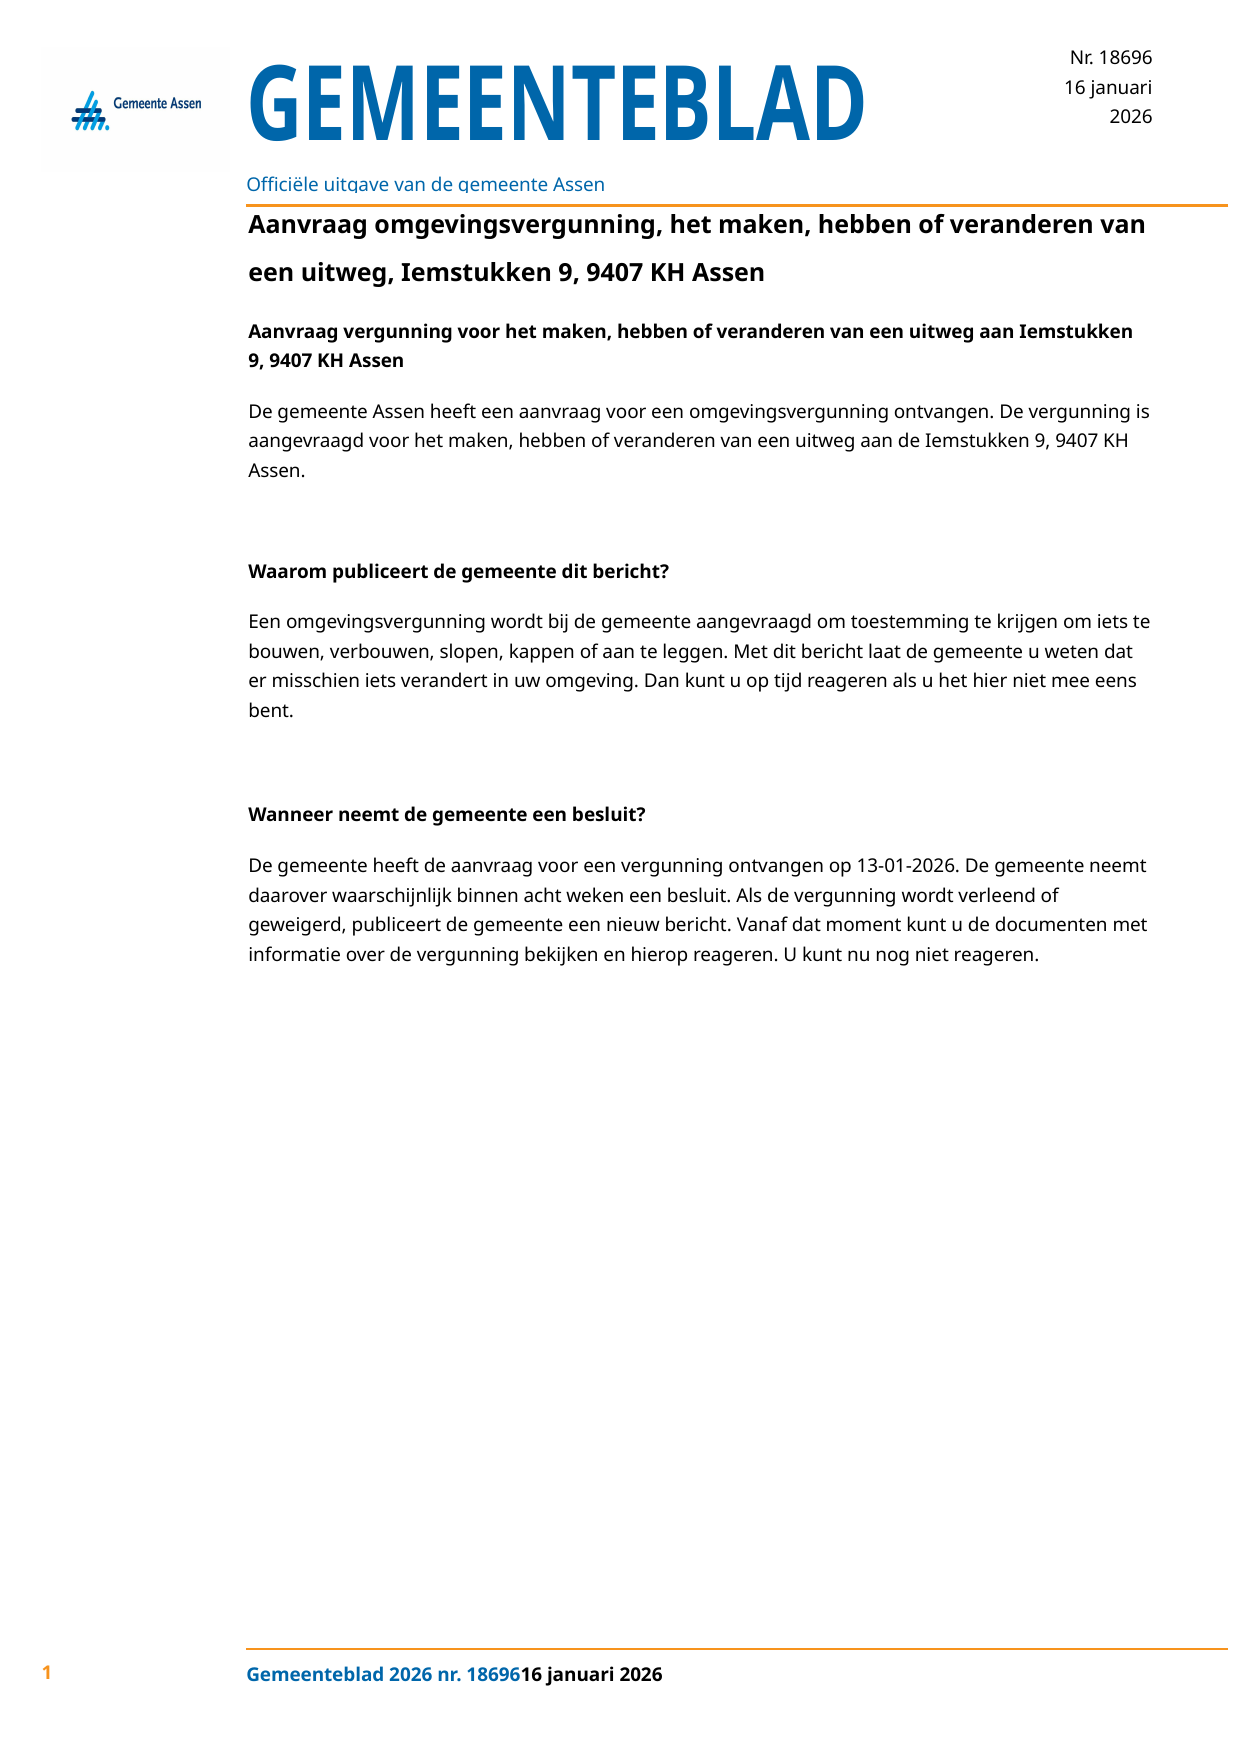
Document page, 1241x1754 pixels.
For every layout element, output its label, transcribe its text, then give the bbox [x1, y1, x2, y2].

text ﻿Wanneer neemt de gemeente een besluit? [248, 798, 1152, 827]
text De gemeente Assen heeft een aanvraag voor een omgevingsvergunning ontvangen. De vergunning is aangevraagd voor het maken, hebben of veranderen van een uitweg aan de Iemstukken 9, 9407 KH Assen. [248, 398, 1152, 483]
text Aanvraag omgevingsvergunning, het maken, hebben of veranderen van een uitweg, Iemstukken 9, 9407 KH Assen [248, 207, 1152, 288]
text De gemeente heeft de aanvraag voor een vergunning ontvangen op 13-01-2026. De gemeente neemt daarover waarschijnlijk binnen acht weken een besluit. Als de vergunning wordt verleend of geweigerd, publiceert de gemeente een nieuw bericht. Vanaf dat moment kunt u de documenten met informatie over de vergunning bekijken en hierop reageren. U kunt nu nog niet reageren. [248, 852, 1152, 967]
picture [41, 47, 231, 172]
text Aanvraag vergunning voor het maken, hebben of veranderen van een uitweg aan Iemstukken 9, 9407 KH Assen [248, 318, 1152, 373]
text Een omgevingsvergunning wordt bij de gemeente aangevraagd om toestemming te krijgen om iets te bouwen, verbouwen, slopen, kappen of aan te leggen. Met dit bericht laat de gemeente u weten dat er misschien iets verandert in uw omgeving. Dan kunt u op tijd reageren als u het hier niet mee eens bent. [248, 608, 1152, 723]
text Waarom publiceert de gemeente dit bericht? [248, 558, 1152, 584]
